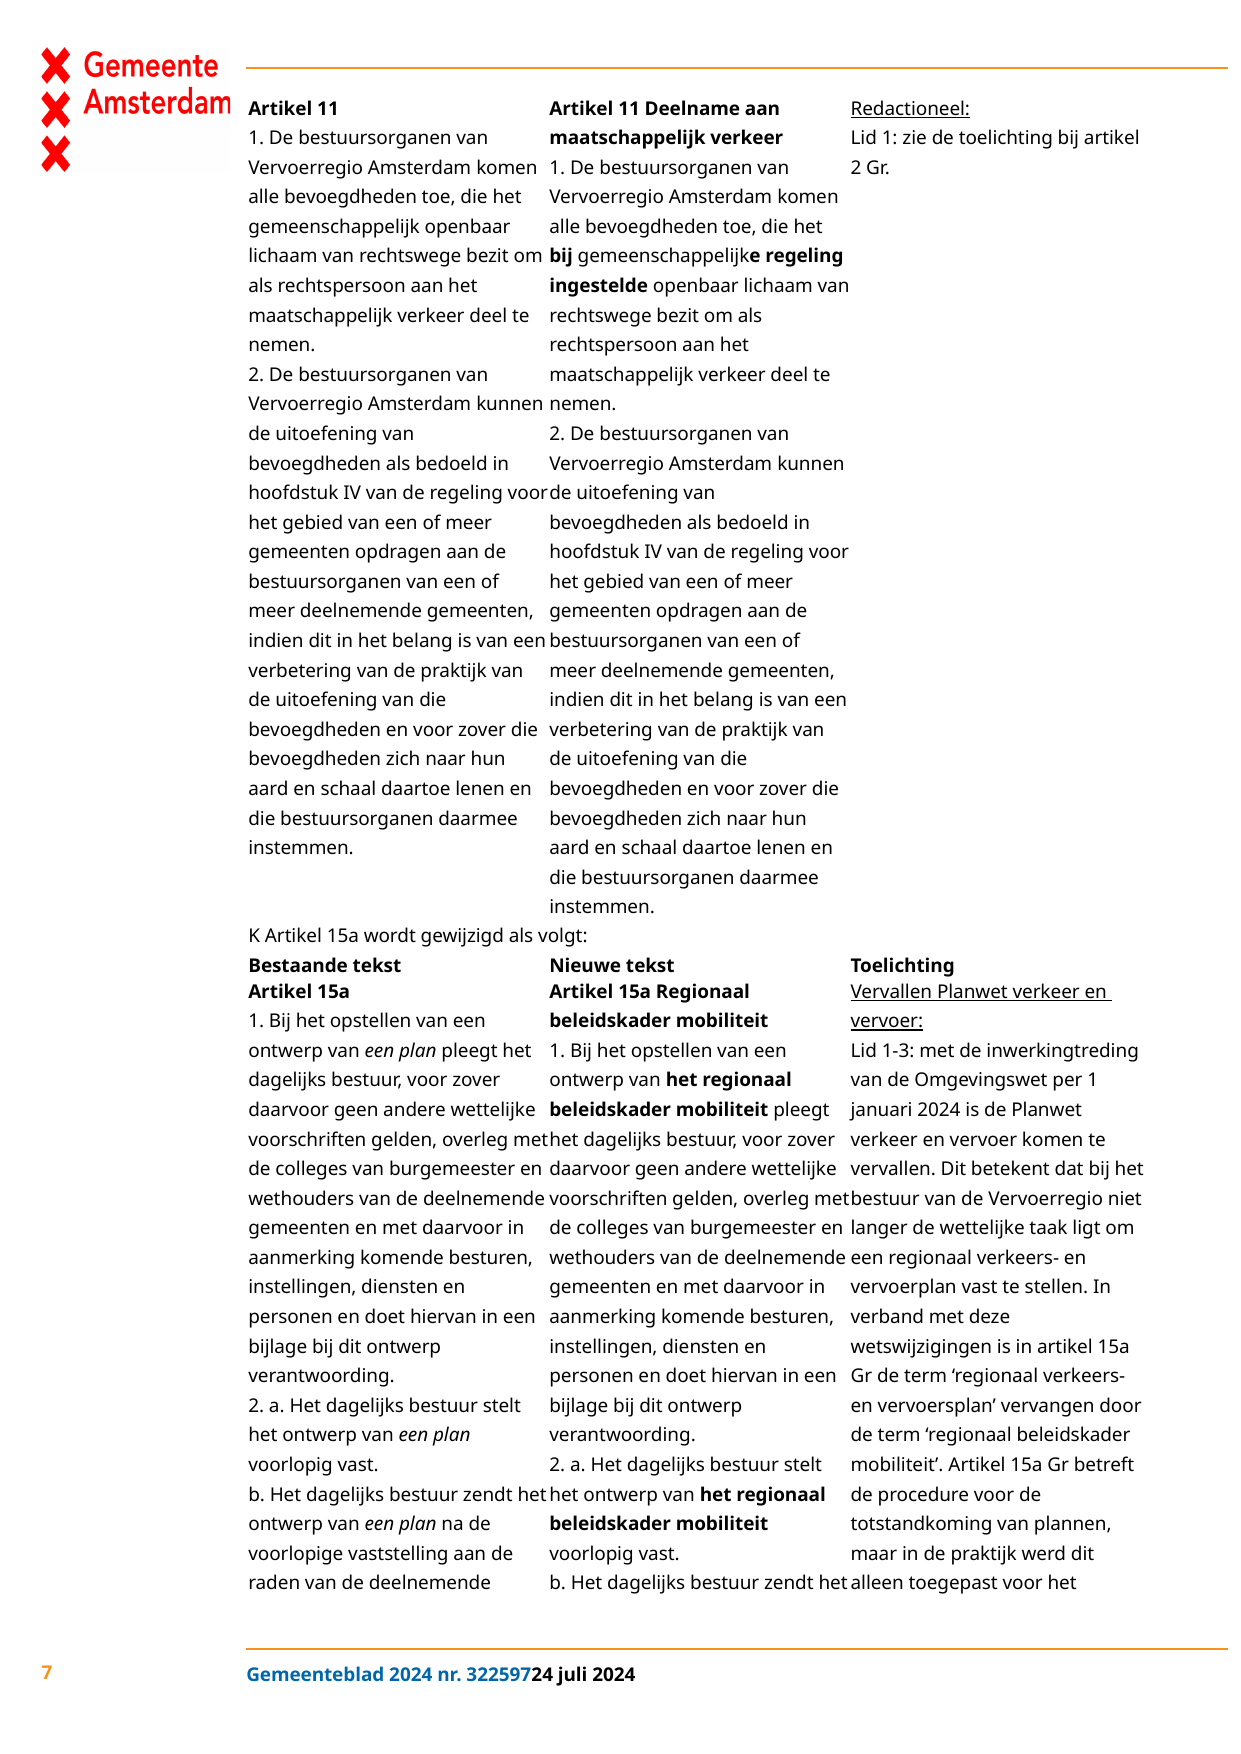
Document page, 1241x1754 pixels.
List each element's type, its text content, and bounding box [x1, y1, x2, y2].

table_cell Artikel 15a 1. Bij het opstellen van een ontwerp van een plan pleegt het dagelijks bestuur, voor zover daarvoor geen andere wettelijke voorschriften gelden, overleg met de colleges van burgemeester en wethouders van de deelnemende gemeenten en met daarvoor in aanmerking komende besturen, instellingen, diensten en personen en doet hiervan in een bijlage bij dit ontwerp verantwoording. 2. a. Het dagelijks bestuur stelt het ontwerp van een plan voorlopig vast. b. Het dagelijks bestuur zendt het ontwerp van een plan na de voorlopige vaststelling aan de raden van de deelnemende [248, 978, 549, 1595]
text K Artikel 15a wordt gewijzigd als volgt: [248, 922, 1152, 948]
table_header Bestaande tekst [248, 952, 549, 978]
table_cell Redactioneel: Lid 1: zie de toelichting bij artikel 2 Gr. [850, 95, 1152, 919]
table_header Nieuwe tekst [549, 952, 850, 978]
picture [41, 47, 231, 172]
table_cell Artikel 15a Regionaal beleidskader mobiliteit 1. Bij het opstellen van een ontwerp van het regionaal beleidskader mobiliteit pleegt het dagelijks bestuur, voor zover daarvoor geen andere wettelijke voorschriften gelden, overleg met de colleges van burgemeester en wethouders van de deelnemende gemeenten en met daarvoor in aanmerking komende besturen, instellingen, diensten en personen en doet hiervan in een bijlage bij dit ontwerp verantwoording. 2. a. Het dagelijks bestuur stelt het ontwerp van het regionaal beleidskader mobiliteit voorlopig vast. b. Het dagelijks bestuur zendt het [549, 978, 850, 1595]
table_header Toelichting [850, 952, 1152, 978]
table_cell Artikel 11 1. De bestuursorganen van Vervoerregio Amsterdam komen alle bevoegdheden toe, die het gemeenschappelijk openbaar lichaam van rechtswege bezit om als rechtspersoon aan het maatschappelijk verkeer deel te nemen. 2. De bestuursorganen van Vervoerregio Amsterdam kunnen de uitoefening van bevoegdheden als bedoeld in hoofdstuk IV van de regeling voor het gebied van een of meer gemeenten opdragen aan de bestuursorganen van een of meer deelnemende gemeenten, indien dit in het belang is van een verbetering van de praktijk van de uitoefening van die bevoegdheden en voor zover die bevoegdheden zich naar hun aard en schaal daartoe lenen en die bestuursorganen daarmee instemmen. [248, 95, 549, 919]
table_cell Artikel 11 Deelname aan maatschappelijk verkeer 1. De bestuursorganen van Vervoerregio Amsterdam komen alle bevoegdheden toe, die het bij gemeenschappelijke regeling ingestelde openbaar lichaam van rechtswege bezit om als rechtspersoon aan het maatschappelijk verkeer deel te nemen. 2. De bestuursorganen van Vervoerregio Amsterdam kunnen de uitoefening van bevoegdheden als bedoeld in hoofdstuk IV van de regeling voor het gebied van een of meer gemeenten opdragen aan de bestuursorganen van een of meer deelnemende gemeenten, indien dit in het belang is van een verbetering van de praktijk van de uitoefening van die bevoegdheden en voor zover die bevoegdheden zich naar hun aard en schaal daartoe lenen en die bestuursorganen daarmee instemmen. [549, 95, 850, 919]
table_cell Vervallen Planwet verkeer en vervoer: Lid 1-3: met de inwerkingtreding van de Omgevingswet per 1 januari 2024 is de Planwet verkeer en vervoer komen te vervallen. Dit betekent dat bij het bestuur van de Vervoerregio niet langer de wettelijke taak ligt om een regionaal verkeers- en vervoerplan vast te stellen. In verband met deze wetswijzigingen is in artikel 15a Gr de term ‘regionaal verkeers- en vervoersplan’ vervangen door de term ‘regionaal beleidskader mobiliteit’. Artikel 15a Gr betreft de procedure voor de totstandkoming van plannen, maar in de praktijk werd dit alleen toegepast voor het [850, 978, 1152, 1595]
